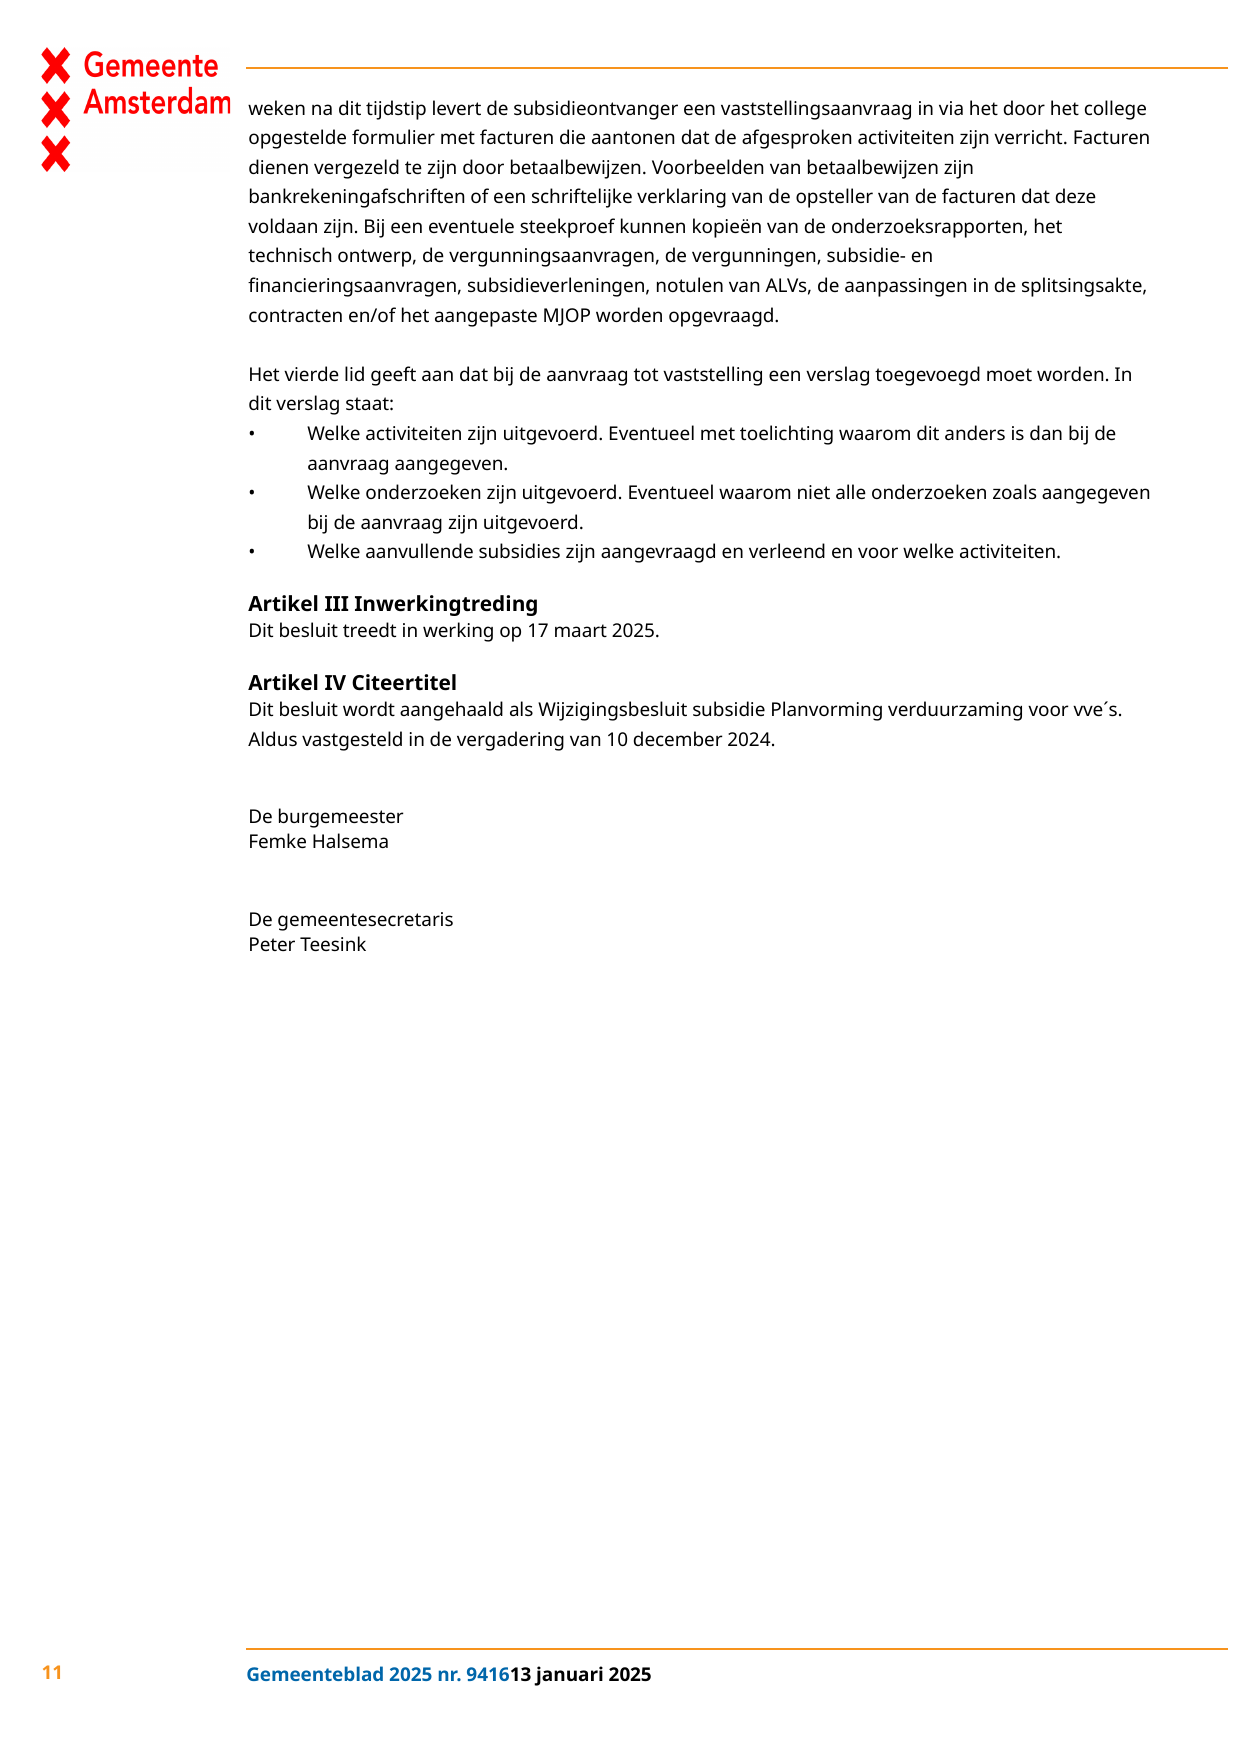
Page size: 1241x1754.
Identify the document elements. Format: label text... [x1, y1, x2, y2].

text Femke Halsema [248, 829, 1152, 854]
text weken na dit tijdstip levert de subsidieontvanger een vaststellingsaanvraag in via het door het college opgestelde formulier met facturen die aantonen dat de afgesproken activiteiten zijn verricht. Facturen dienen vergezeld te zijn door betaalbewijzen. Voorbeelden van betaalbewijzen zijn bankrekeningafschriften of een schriftelijke verklaring van de opsteller van de facturen dat deze voldaan zijn. Bij een eventuele steekproef kunnen kopieën van de onderzoeksrapporten, het technisch ontwerp, de vergunningsaanvragen, de vergunningen, subsidie- en financieringsaanvragen, subsidieverleningen, notulen van ALVs, de aanpassingen in de splitsingsakte, contracten en/of het aangepaste MJOP worden opgevraagd. [248, 95, 1152, 328]
list Welke activiteiten zijn uitgevoerd. Eventueel met toelichting waarom dit anders is dan bij de aanvraag aangegeven. [248, 420, 1152, 476]
text Artikel IV Citeertitel [248, 668, 1152, 696]
text De burgemeester [248, 803, 1152, 829]
text Aldus vastgesteld in de vergadering van 10 december 2024. [248, 726, 1152, 752]
text Peter Teesink [248, 932, 1152, 957]
text De gemeentesecretaris [248, 906, 1152, 932]
text Het vierde lid geeft aan dat bij de aanvraag tot vaststelling een verslag toegevoegd moet worden. In dit verslag staat: [248, 361, 1152, 416]
picture [41, 47, 231, 172]
text Artikel III Inwerkingtreding [248, 589, 1152, 617]
list Welke aanvullende subsidies zijn aangevraagd en verleend en voor welke activiteiten. [248, 538, 1152, 564]
list Welke onderzoeken zijn uitgevoerd. Eventueel waarom niet alle onderzoeken zoals aangegeven bij de aanvraag zijn uitgevoerd. [248, 479, 1152, 535]
text Dit besluit wordt aangehaald als Wijzigingsbesluit subsidie Planvorming verduurzaming voor vve´s. [248, 696, 1152, 722]
text Dit besluit treedt in werking op 17 maart 2025. [248, 617, 1152, 643]
